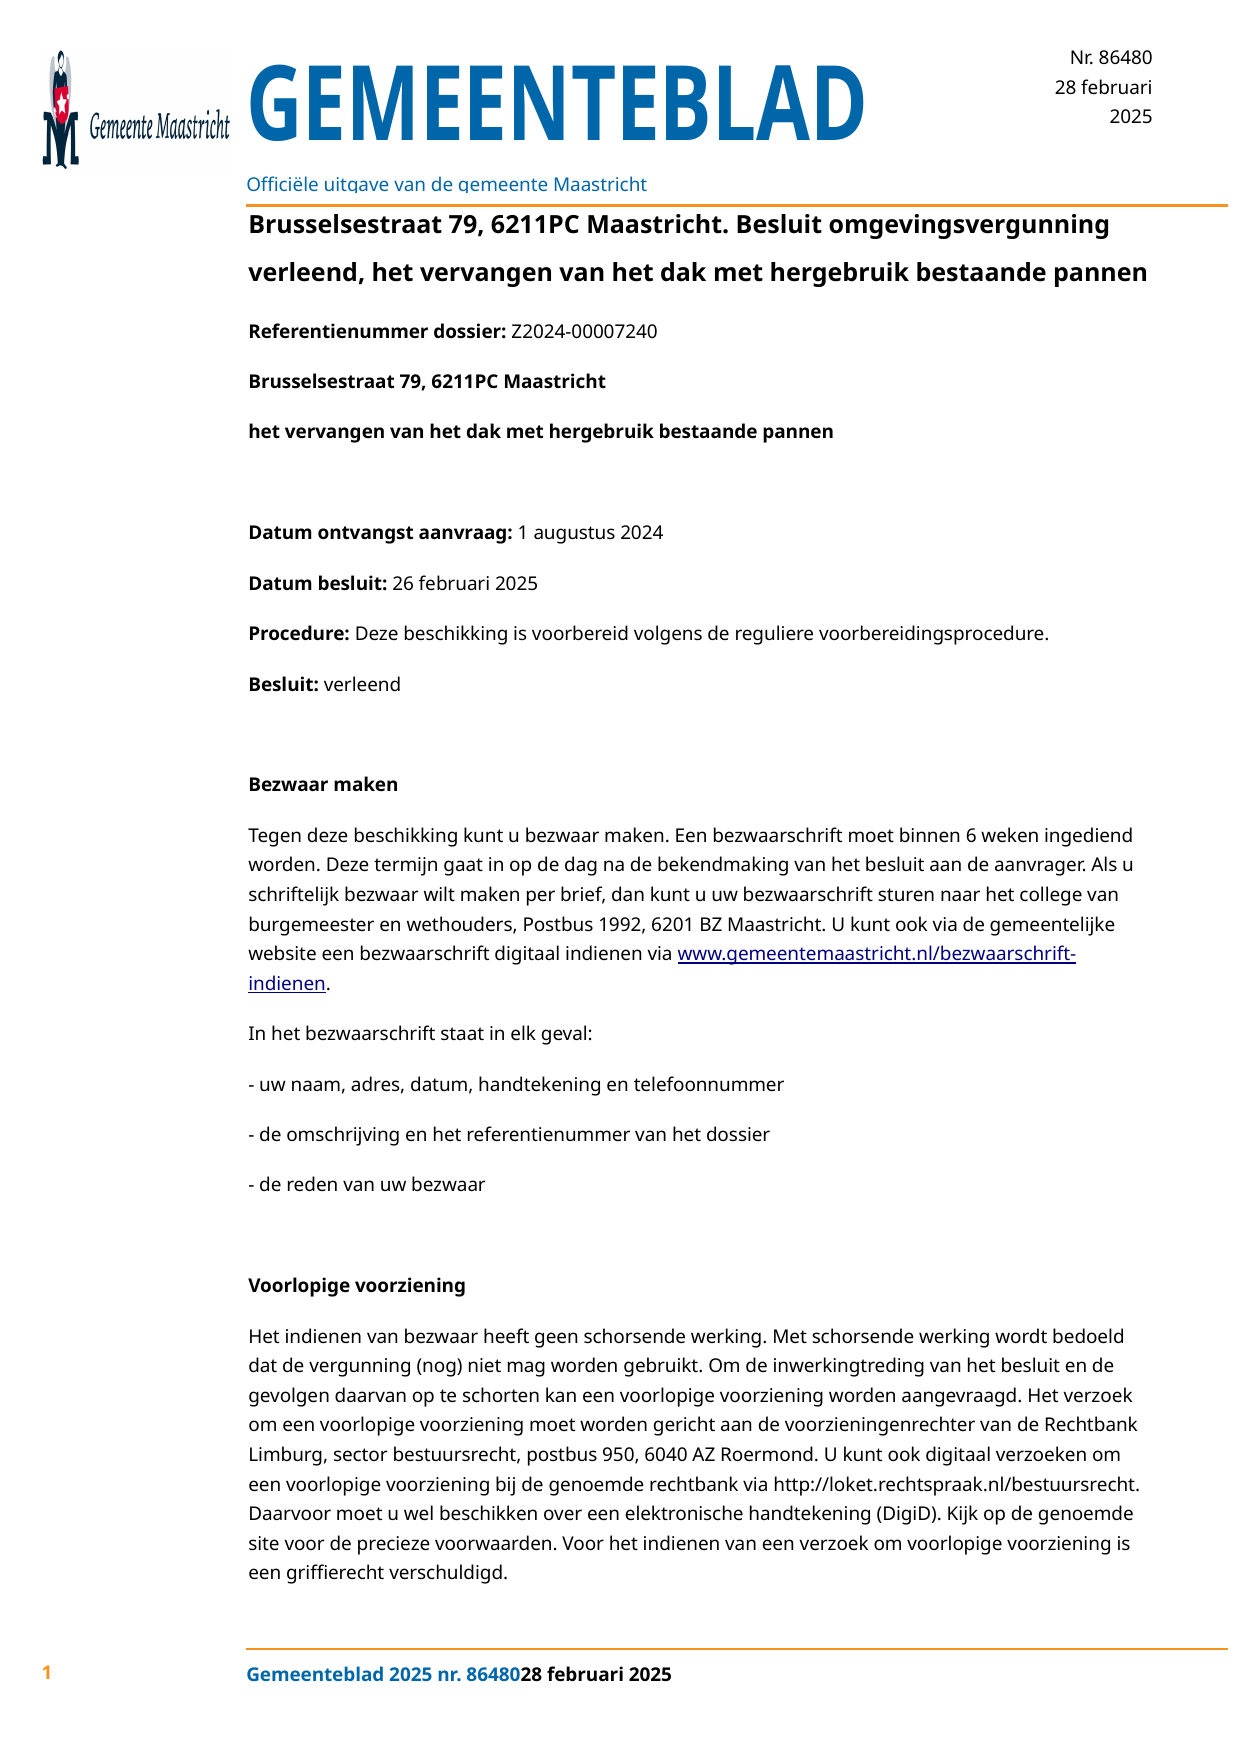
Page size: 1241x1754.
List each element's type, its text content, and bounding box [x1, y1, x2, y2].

text Het indienen van bezwaar heeft geen schorsende werking. Met schorsende werking wordt bedoeld dat de vergunning (nog) niet mag worden gebruikt. Om de inwerkingtreding van het besluit en de gevolgen daarvan op te schorten kan een voorlopige voorziening worden aangevraagd. Het verzoek om een voorlopige voorziening moet worden gericht aan de voorzieningenrechter van de Rechtbank Limburg, sector bestuursrecht, postbus 950, 6040 AZ Roermond. U kunt ook digitaal verzoeken om een voorlopige voorziening bij de genoemde rechtbank via http://loket.rechtspraak.nl/bestuursrecht. Daarvoor moet u wel beschikken over een elektronische handtekening (DigiD). Kijk op de genoemde site voor de precieze voorwaarden. Voor het indienen van een verzoek om voorlopige voorziening is een griffierecht verschuldigd. [248, 1323, 1152, 1585]
text Bezwaar maken [248, 772, 1152, 797]
text Tegen deze beschikking kunt u bezwaar maken. Een bezwaarschrift moet binnen 6 weken ingediend worden. Deze termijn gaat in op de dag na de bekendmaking van het besluit aan de aanvrager. Als u schriftelijk bezwaar wilt maken per brief, dan kunt u uw bezwaarschrift sturen naar het college van burgemeester en wethouders, Postbus 1992, 6201 BZ Maastricht. U kunt ook via de gemeentelijke website een bezwaarschrift digitaal indienen via www.gemeentemaastricht.nl/bezwaarschrift-indienen. [248, 822, 1152, 996]
text Besluit: verleend [248, 671, 1152, 697]
text Brusselsestraat 79, 6211PC Maastricht. Besluit omgevingsvergunning verleend, het vervangen van het dak met hergebruik bestaande pannen [248, 207, 1152, 288]
text Procedure: Deze beschikking is voorbereid volgens de reguliere voorbereidingsprocedure. [248, 620, 1152, 646]
text Datum besluit: 26 februari 2025 [248, 570, 1152, 596]
text Datum ontvangst aanvraag: 1 augustus 2024 [248, 519, 1152, 545]
text Referentienummer dossier: Z2024-00007240 [248, 318, 1152, 344]
text het vervangen van het dak met hergebruik bestaande pannen [248, 419, 1152, 444]
text - de reden van uw bezwaar [248, 1172, 1152, 1197]
text In het bezwaarschrift staat in elk geval: [248, 1020, 1152, 1046]
text - de omschrijving en het referentienummer van het dossier [248, 1121, 1152, 1147]
text Brusselsestraat 79, 6211PC Maastricht [248, 368, 1152, 394]
text - uw naam, adres, datum, handtekening en telefoonnummer [248, 1071, 1152, 1097]
text Voorlopige voorziening [248, 1272, 1152, 1298]
picture [41, 47, 231, 172]
